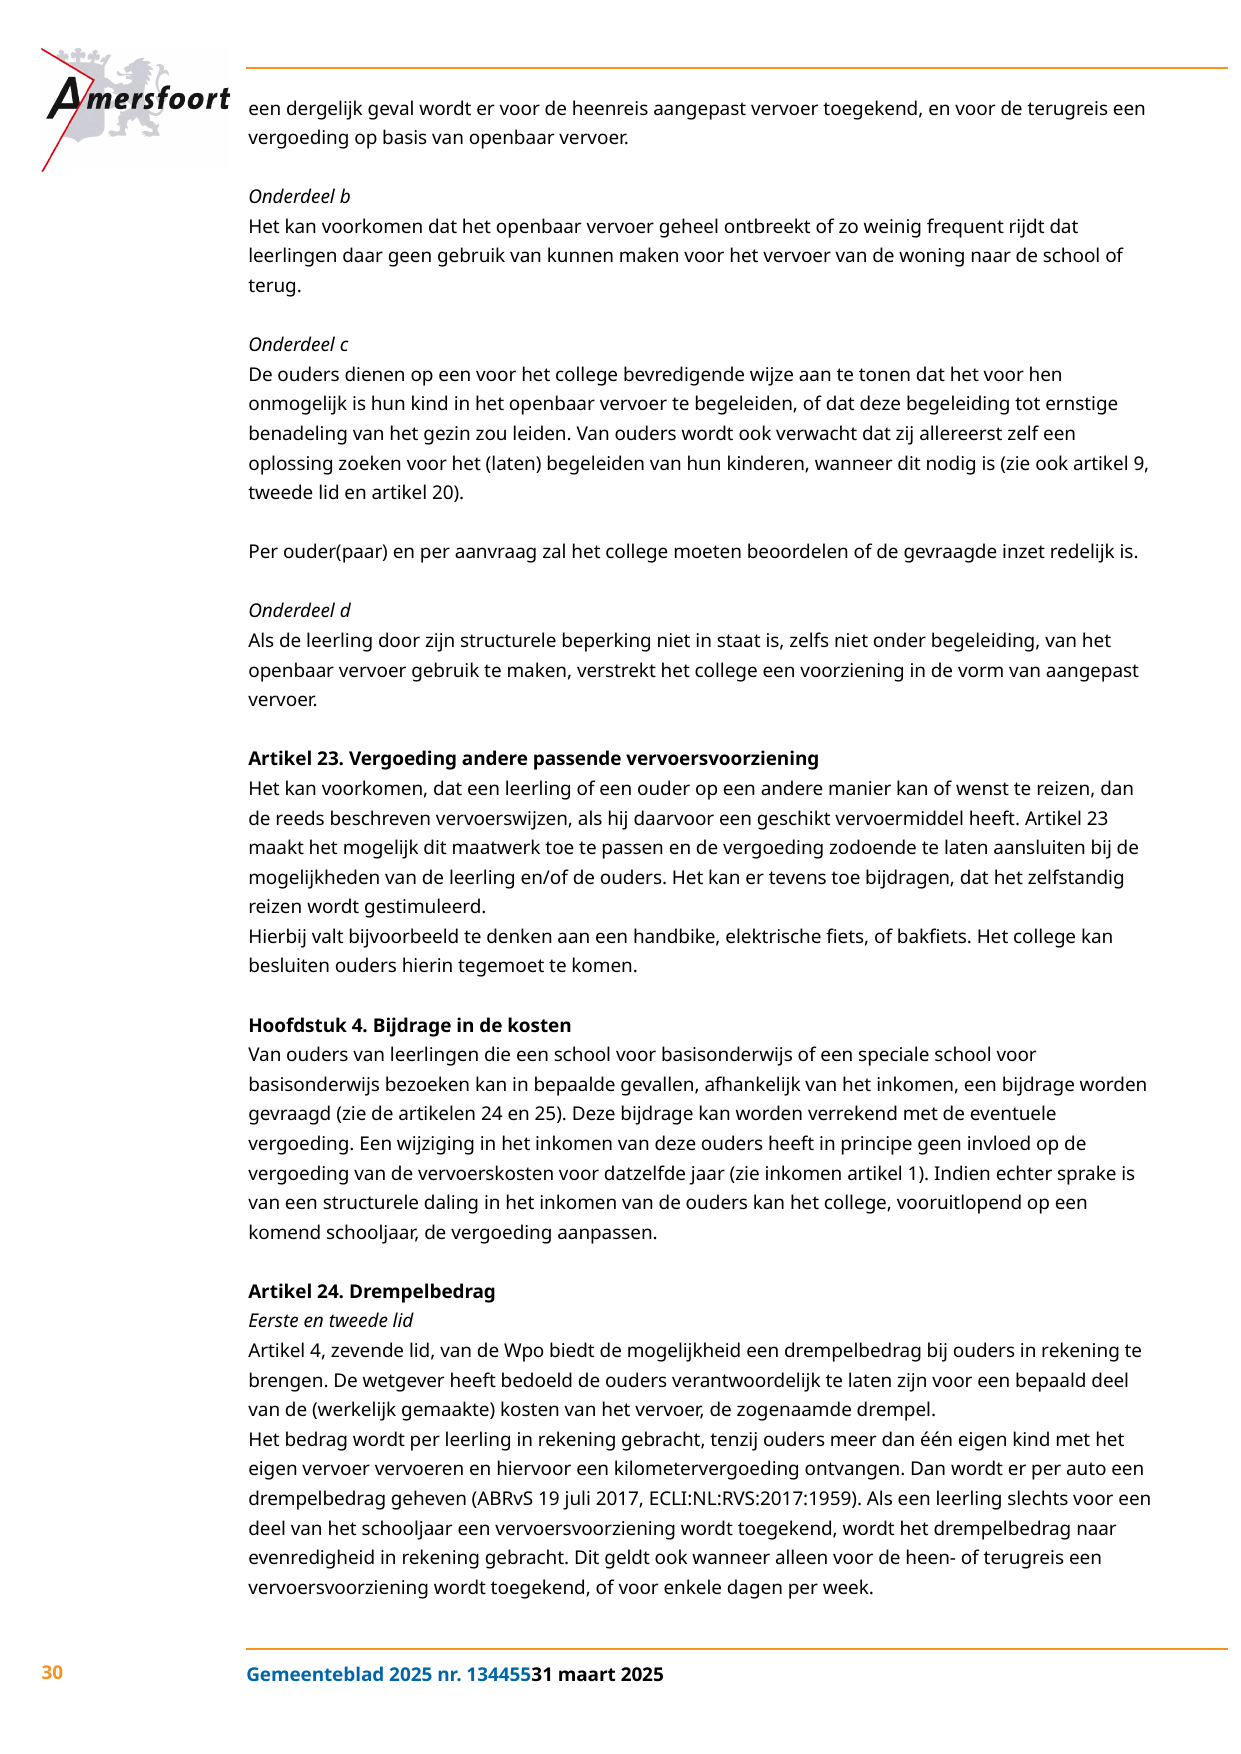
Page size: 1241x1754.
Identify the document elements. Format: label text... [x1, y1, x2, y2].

text De ouders dienen op een voor het college bevredigende wijze aan te tonen dat het voor hen onmogelijk is hun kind in het openbaar vervoer te begeleiden, of dat deze begeleiding tot ernstige benadeling van het gezin zou leiden. Van ouders wordt ook verwacht dat zij allereerst zelf een oplossing zoeken voor het (laten) begeleiden van hun kinderen, wanneer dit nodig is (zie ook artikel 9, tweede lid en artikel 20). [248, 361, 1152, 505]
text een dergelijk geval wordt er voor de heenreis aangepast vervoer toegekend, en voor de terugreis een vergoeding op basis van openbaar vervoer. [248, 95, 1152, 150]
text Artikel 23. Vergoeding andere passende vervoersvoorziening [248, 746, 1152, 771]
text Van ouders van leerlingen die een school voor basisonderwijs of een speciale school voor basisonderwijs bezoeken kan in bepaalde gevallen, afhankelijk van het inkomen, een bijdrage worden gevraagd (zie de artikelen 24 en 25). Deze bijdrage kan worden verrekend met de eventuele vergoeding. Een wijziging in het inkomen van deze ouders heeft in principe geen invloed op de vergoeding van de vervoerskosten voor datzelfde jaar (zie inkomen artikel 1). Indien echter sprake is van een structurele daling in het inkomen van de ouders kan het college, vooruitlopend op een komend schooljaar, de vergoeding aanpassen. [248, 1041, 1152, 1245]
text Als de leerling door zijn structurele beperking niet in staat is, zelfs niet onder begeleiding, van het openbaar vervoer gebruik te maken, verstrekt het college een voorziening in de vorm van aangepast vervoer. [248, 627, 1152, 712]
text Onderdeel c [248, 331, 1152, 357]
text Eerste en tweede lid [248, 1308, 1152, 1333]
text Artikel 24. Drempelbedrag [248, 1278, 1152, 1304]
text Het kan voorkomen dat het openbaar vervoer geheel ontbreekt of zo weinig frequent rijdt dat leerlingen daar geen gebruik van kunnen maken voor het vervoer van de woning naar de school of terug. [248, 213, 1152, 298]
text Hierbij valt bijvoorbeeld te denken aan een handbike, elektrische fiets, of bakfiets. Het college kan besluiten ouders hierin tegemoet te komen. [248, 923, 1152, 978]
text Onderdeel b [248, 183, 1152, 209]
text Onderdeel d [248, 598, 1152, 623]
text Hoofdstuk 4. Bijdrage in de kosten [248, 1012, 1152, 1038]
text Artikel 4, zevende lid, van de Wpo biedt de mogelijkheid een drempelbedrag bij ouders in rekening te brengen. De wetgever heeft bedoeld de ouders verantwoordelijk te laten zijn voor een bepaald deel van de (werkelijk gemaakte) kosten van het vervoer, de zogenaamde drempel. [248, 1337, 1152, 1422]
picture [41, 47, 231, 172]
text Het kan voorkomen, dat een leerling of een ouder op een andere manier kan of wenst te reizen, dan de reeds beschreven vervoerswijzen, als hij daarvoor een geschikt vervoermiddel heeft. Artikel 23 maakt het mogelijk dit maatwerk toe te passen en de vergoeding zodoende te laten aansluiten bij de mogelijkheden van de leerling en/of de ouders. Het kan er tevens toe bijdragen, dat het zelfstandig reizen wordt gestimuleerd. [248, 775, 1152, 919]
text Het bedrag wordt per leerling in rekening gebracht, tenzij ouders meer dan één eigen kind met het eigen vervoer vervoeren en hiervoor een kilometervergoeding ontvangen. Dan wordt er per auto een drempelbedrag geheven (ABRvS 19 juli 2017, ECLI:NL:RVS:2017:1959). Als een leerling slechts voor een deel van het schooljaar een vervoersvoorziening wordt toegekend, wordt het drempelbedrag naar evenredigheid in rekening gebracht. Dit geldt ook wanneer alleen voor de heen- of terugreis een vervoersvoorziening wordt toegekend, of voor enkele dagen per week. [248, 1426, 1152, 1600]
text Per ouder(paar) en per aanvraag zal het college moeten beoordelen of de gevraagde inzet redelijk is. [248, 538, 1152, 564]
